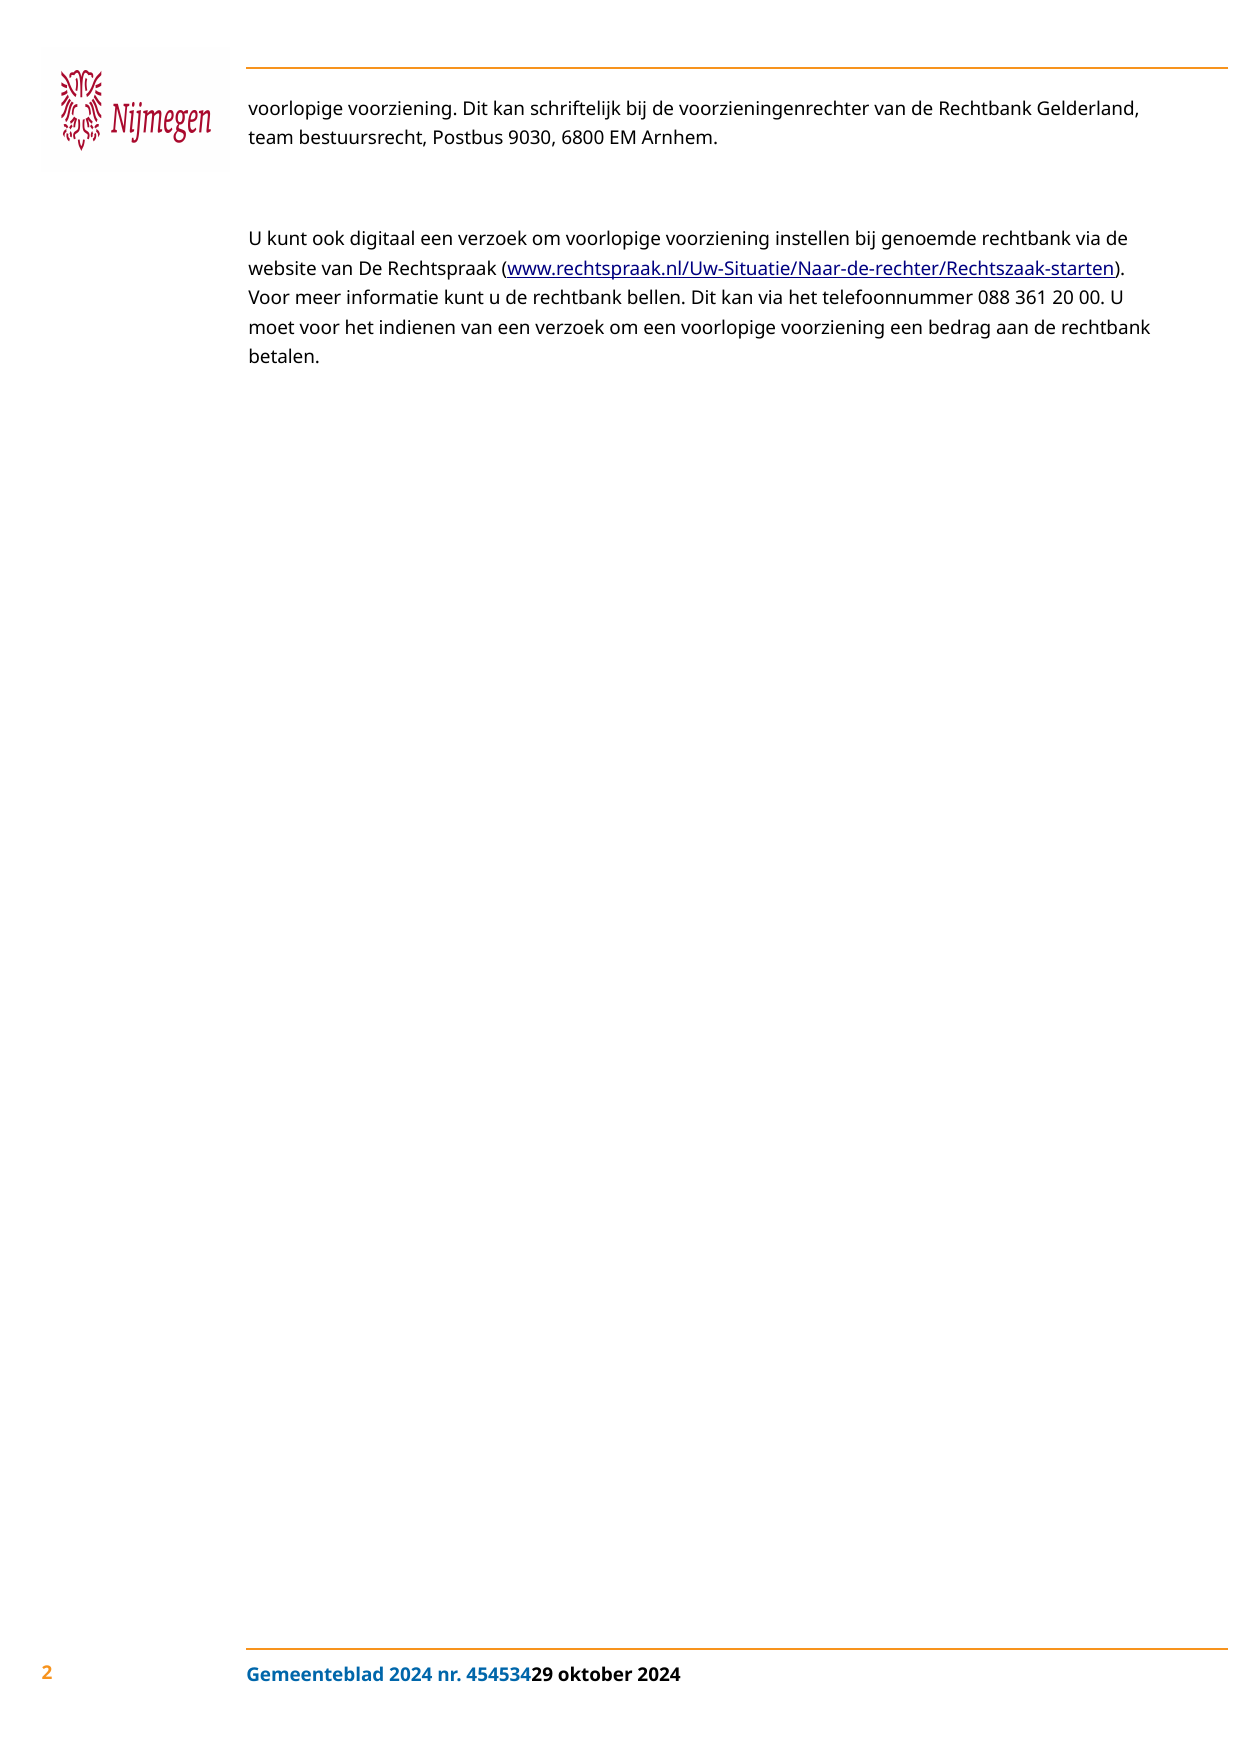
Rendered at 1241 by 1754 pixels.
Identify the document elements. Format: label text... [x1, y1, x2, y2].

picture [41, 47, 231, 172]
text U kunt ook digitaal een verzoek om voorlopige voorziening instellen bij genoemde rechtbank via de website van De Rechtspraak (www.rechtspraak.nl/Uw-Situatie/Naar-de-rechter/Rechtszaak-starten). Voor meer informatie kunt u de rechtbank bellen. Dit kan via het telefoonnummer 088 361 20 00. U moet voor het indienen van een verzoek om een voorlopige voorziening een bedrag aan de rechtbank betalen. [248, 225, 1152, 369]
text voorlopige voorziening. Dit kan schriftelijk bij de voorzieningenrechter van de Rechtbank Gelderland, team bestuursrecht, Postbus 9030, 6800 EM Arnhem. [248, 95, 1152, 150]
